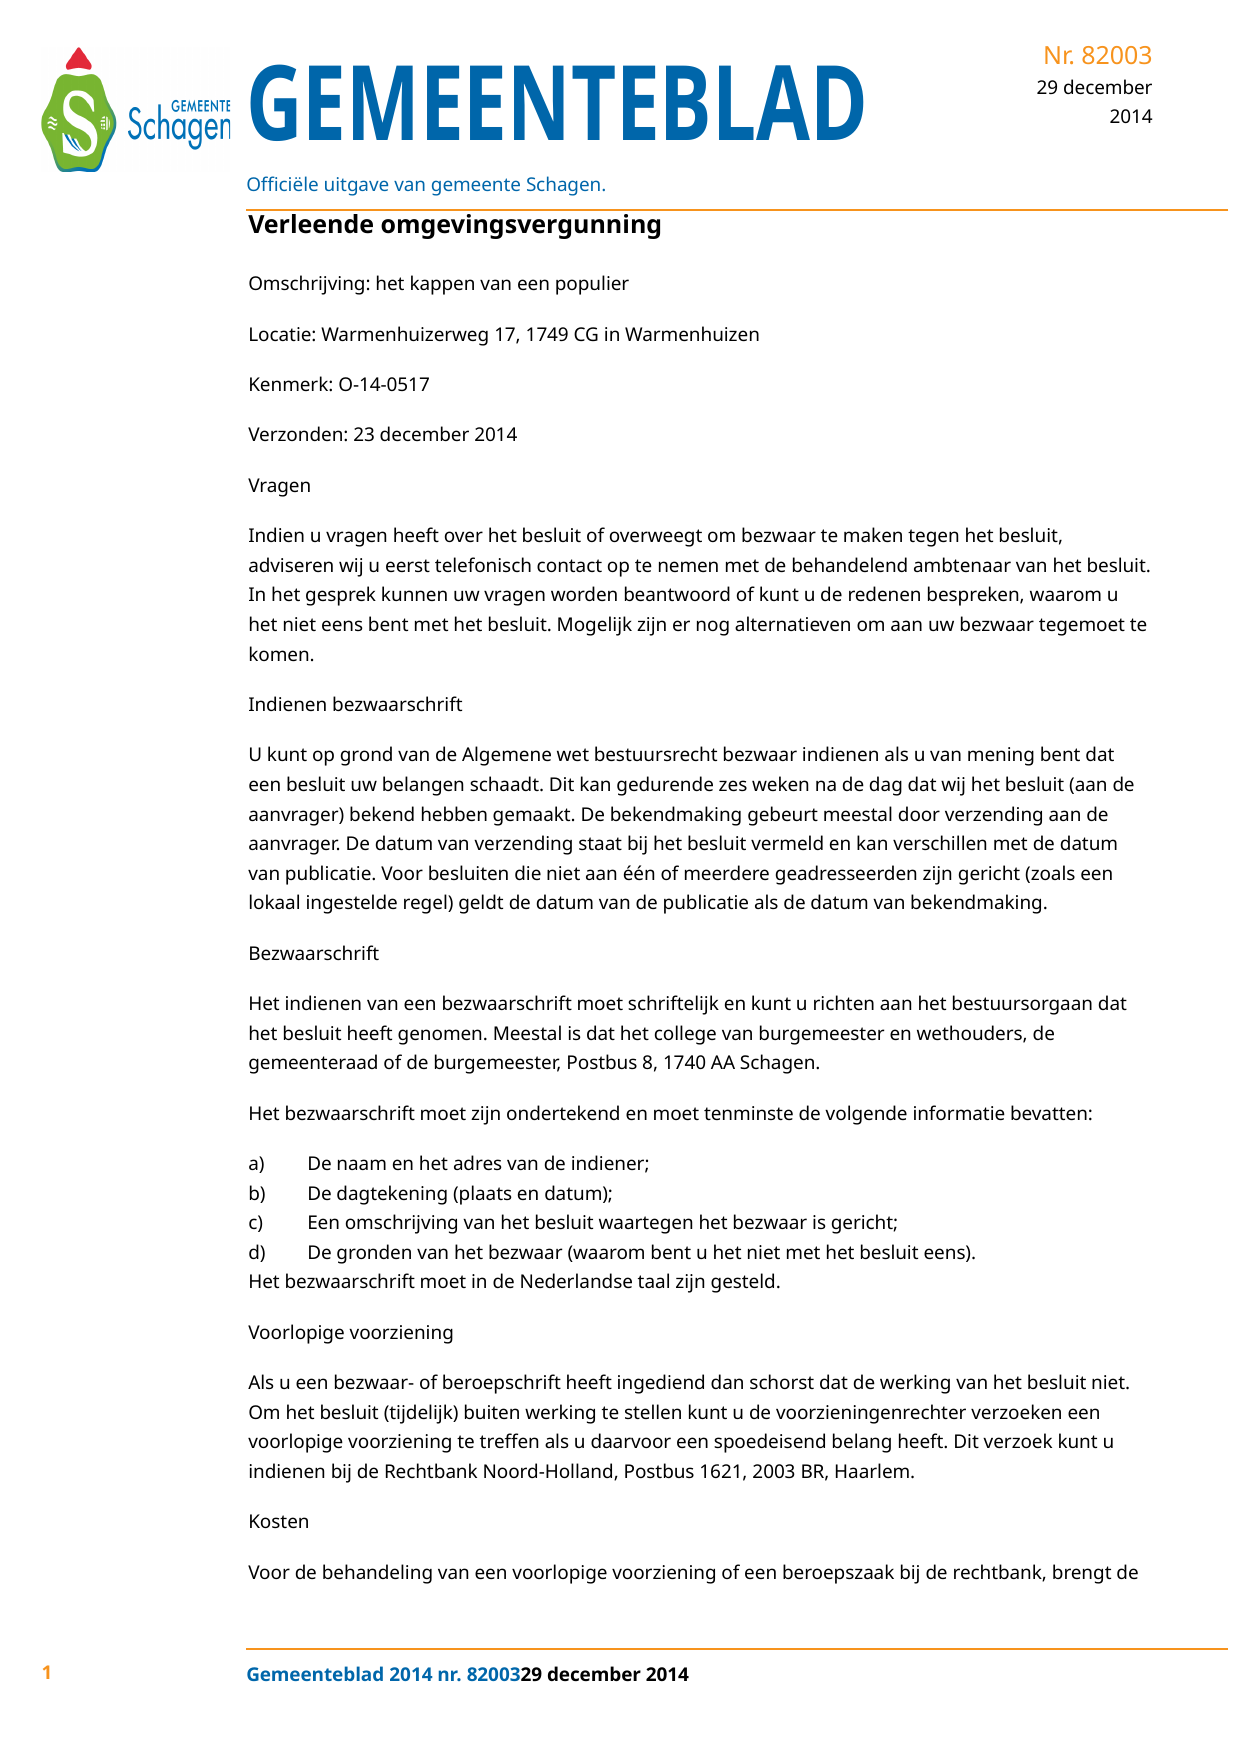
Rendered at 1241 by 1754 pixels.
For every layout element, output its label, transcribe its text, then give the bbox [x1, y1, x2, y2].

text Voorlopige voorziening [248, 1319, 1152, 1345]
text Verleende omgevingsvergunning [248, 211, 1152, 241]
text Het bezwaarschrift moet in de Nederlandse taal zijn gesteld. [248, 1269, 1152, 1294]
text Het indienen van een bezwaarschrift moet schriftelijk en kunt u richten aan het bestuursorgaan dat het besluit heeft genomen. Meestal is dat het college van burgemeester en wethouders, de gemeenteraad of de burgemeester, Postbus 8, 1740 AA Schagen. [248, 990, 1152, 1075]
text Kenmerk: O-14-0517 [248, 371, 1152, 397]
list Een omschrijving van het besluit waartegen het bezwaar is gericht; [248, 1209, 1152, 1235]
text Het bezwaarschrift moet zijn ondertekend en moet tenminste de volgende informatie bevatten: [248, 1100, 1152, 1126]
text Indien u vragen heeft over het besluit of overweegt om bezwaar te maken tegen het besluit, adviseren wij u eerst telefonisch contact op te nemen met de behandelend ambtenaar van het besluit. In het gesprek kunnen uw vragen worden beantwoord of kunt u de redenen bespreken, waarom u het niet eens bent met het besluit. Mogelijk zijn er nog alternatieven om aan uw bezwaar tegemoet te komen. [248, 522, 1152, 666]
text Bezwaarschrift [248, 940, 1152, 966]
list De gronden van het bezwaar (waarom bent u het niet met het besluit eens). [248, 1239, 1152, 1265]
text Kosten [248, 1509, 1152, 1534]
list De naam en het adres van de indiener; [248, 1150, 1152, 1176]
text Voor de behandeling van een voorlopige voorziening of een beroepszaak bij de rechtbank, brengt de [248, 1559, 1152, 1585]
text U kunt op grond van de Algemene wet bestuursrecht bezwaar indienen als u van mening bent dat een besluit uw belangen schaadt. Dit kan gedurende zes weken na de dag dat wij het besluit (aan de aanvrager) bekend hebben gemaakt. De bekendmaking gebeurt meestal door verzending aan de aanvrager. De datum van verzending staat bij het besluit vermeld en kan verschillen met de datum van publicatie. Voor besluiten die niet aan één of meerdere geadresseerden zijn gericht (zoals een lokaal ingestelde regel) geldt de datum van de publicatie als de datum van bekendmaking. [248, 742, 1152, 915]
text Als u een bezwaar- of beroepschrift heeft ingediend dan schorst dat de werking van het besluit niet. Om het besluit (tijdelijk) buiten werking te stellen kunt u de voorzieningenrechter verzoeken een voorlopige voorziening te treffen als u daarvoor een spoedeisend belang heeft. Dit verzoek kunt u indienen bij de Rechtbank Noord-Holland, Postbus 1621, 2003 BR, Haarlem. [248, 1369, 1152, 1484]
text Verzonden: 23 december 2014 [248, 422, 1152, 447]
text Locatie: Warmenhuizerweg 17, 1749 CG in Warmenhuizen [248, 321, 1152, 346]
text Omschrijving: het kappen van een populier [248, 270, 1152, 296]
picture [41, 47, 231, 172]
list De dagtekening (plaats en datum); [248, 1180, 1152, 1206]
text Indienen bezwaarschrift [248, 691, 1152, 717]
text Vragen [248, 472, 1152, 498]
